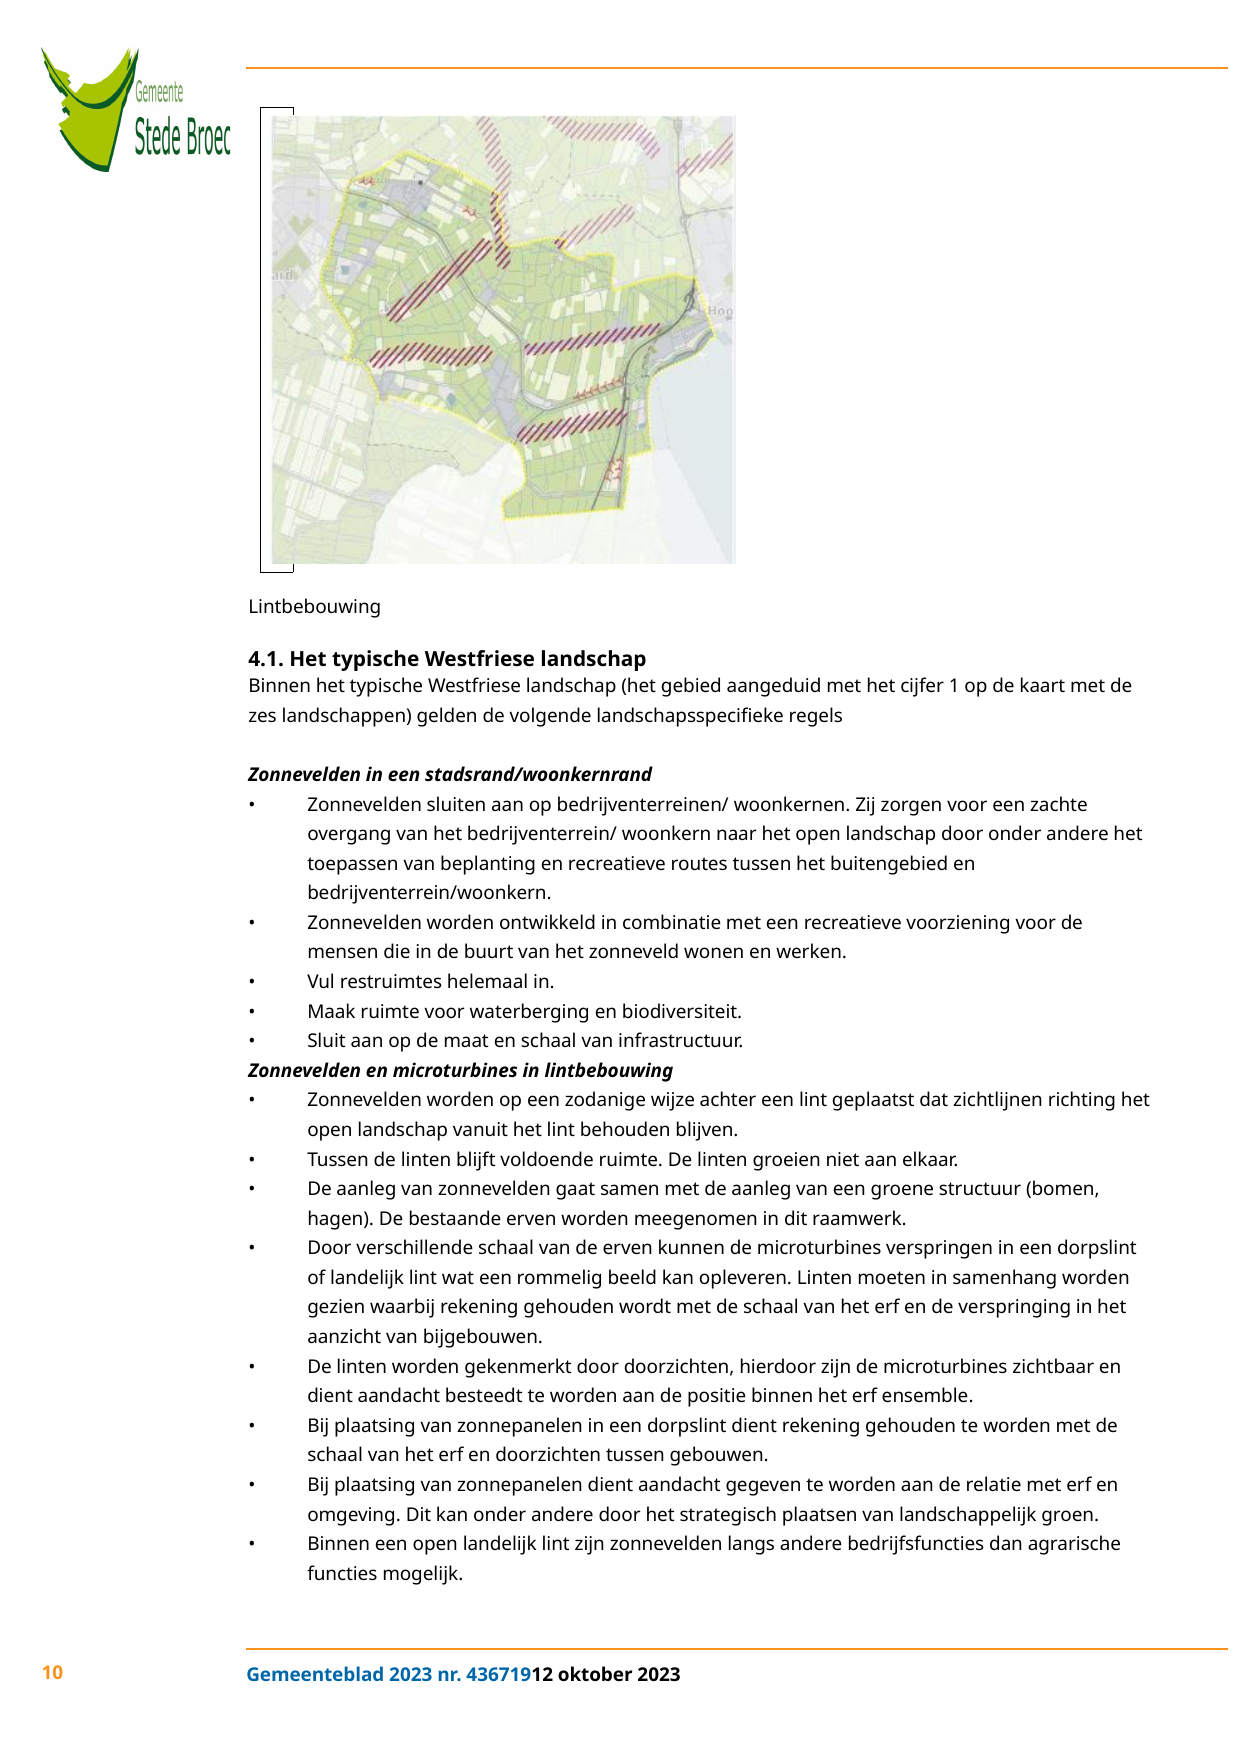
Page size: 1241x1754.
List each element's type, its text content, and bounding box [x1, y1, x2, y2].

list Door verschillende schaal van de erven kunnen de microturbines verspringen in een dorpslint of landelijk lint wat een rommelig beeld kan opleveren. Linten moeten in samenhang worden gezien waarbij rekening gehouden wordt met de schaal van het erf en de verspringing in het aanzicht van bijgebouwen. [248, 1234, 1152, 1349]
list De aanleg van zonnevelden gaat samen met de aanleg van een groene structuur (bomen, hagen). De bestaande erven worden meegenomen in dit raamwerk. [248, 1175, 1152, 1231]
picture [41, 47, 231, 172]
list Zonnevelden worden op een zodanige wijze achter een lint geplaatst dat zichtlijnen richting het open landschap vanuit het lint behouden blijven. [248, 1087, 1152, 1142]
list Binnen een open landelijk lint zijn zonnevelden langs andere bedrijfsfuncties dan agrarische functies mogelijk. [248, 1530, 1152, 1586]
list Bij plaatsing van zonnepanelen in een dorpslint dient rekening gehouden te worden met de schaal van het erf en doorzichten tussen gebouwen. [248, 1412, 1152, 1467]
list Sluit aan op de maat en schaal van infrastructuur. [248, 1027, 1152, 1053]
list Maak ruimte voor waterberging en biodiversiteit. [248, 998, 1152, 1023]
text Zonnevelden en microturbines in lintbebouwing [248, 1057, 1152, 1083]
text 4.1. Het typische Westfriese landschap [248, 644, 1152, 672]
text Binnen het typische Westfriese landschap (het gebied aangeduid met het cijfer 1 op de kaart met de zes landschappen) gelden de volgende landschapsspecifieke regels [248, 672, 1152, 728]
text Lintbebouwing [248, 593, 1152, 619]
list Bij plaatsing van zonnepanelen dient aandacht gegeven te worden aan de relatie met erf en omgeving. Dit kan onder andere door het strategisch plaatsen van landschappelijk groen. [248, 1471, 1152, 1526]
list Vul restruimtes helemaal in. [248, 968, 1152, 994]
list Tussen de linten blijft voldoende ruimte. De linten groeien niet aan elkaar. [248, 1146, 1152, 1171]
list Zonnevelden worden ontwikkeld in combinatie met een recreatieve voorziening voor de mensen die in de buurt van het zonneveld wonen en werken. [248, 909, 1152, 964]
list De linten worden gekenmerkt door doorzichten, hierdoor zijn de microturbines zichtbaar en dient aandacht besteedt te worden aan de positie binnen het erf ensemble. [248, 1353, 1152, 1408]
list Zonnevelden sluiten aan op bedrijventerreinen/ woonkernen. Zij zorgen voor een zachte overgang van het bedrijventerrein/ woonkern naar het open landschap door onder andere het toepassen van beplanting en recreatieve routes tussen het buitengebied en bedrijventerrein/woonkern. [248, 791, 1152, 905]
picture [268, 115, 736, 564]
text Zonnevelden in een stadsrand/woonkernrand [248, 761, 1152, 787]
